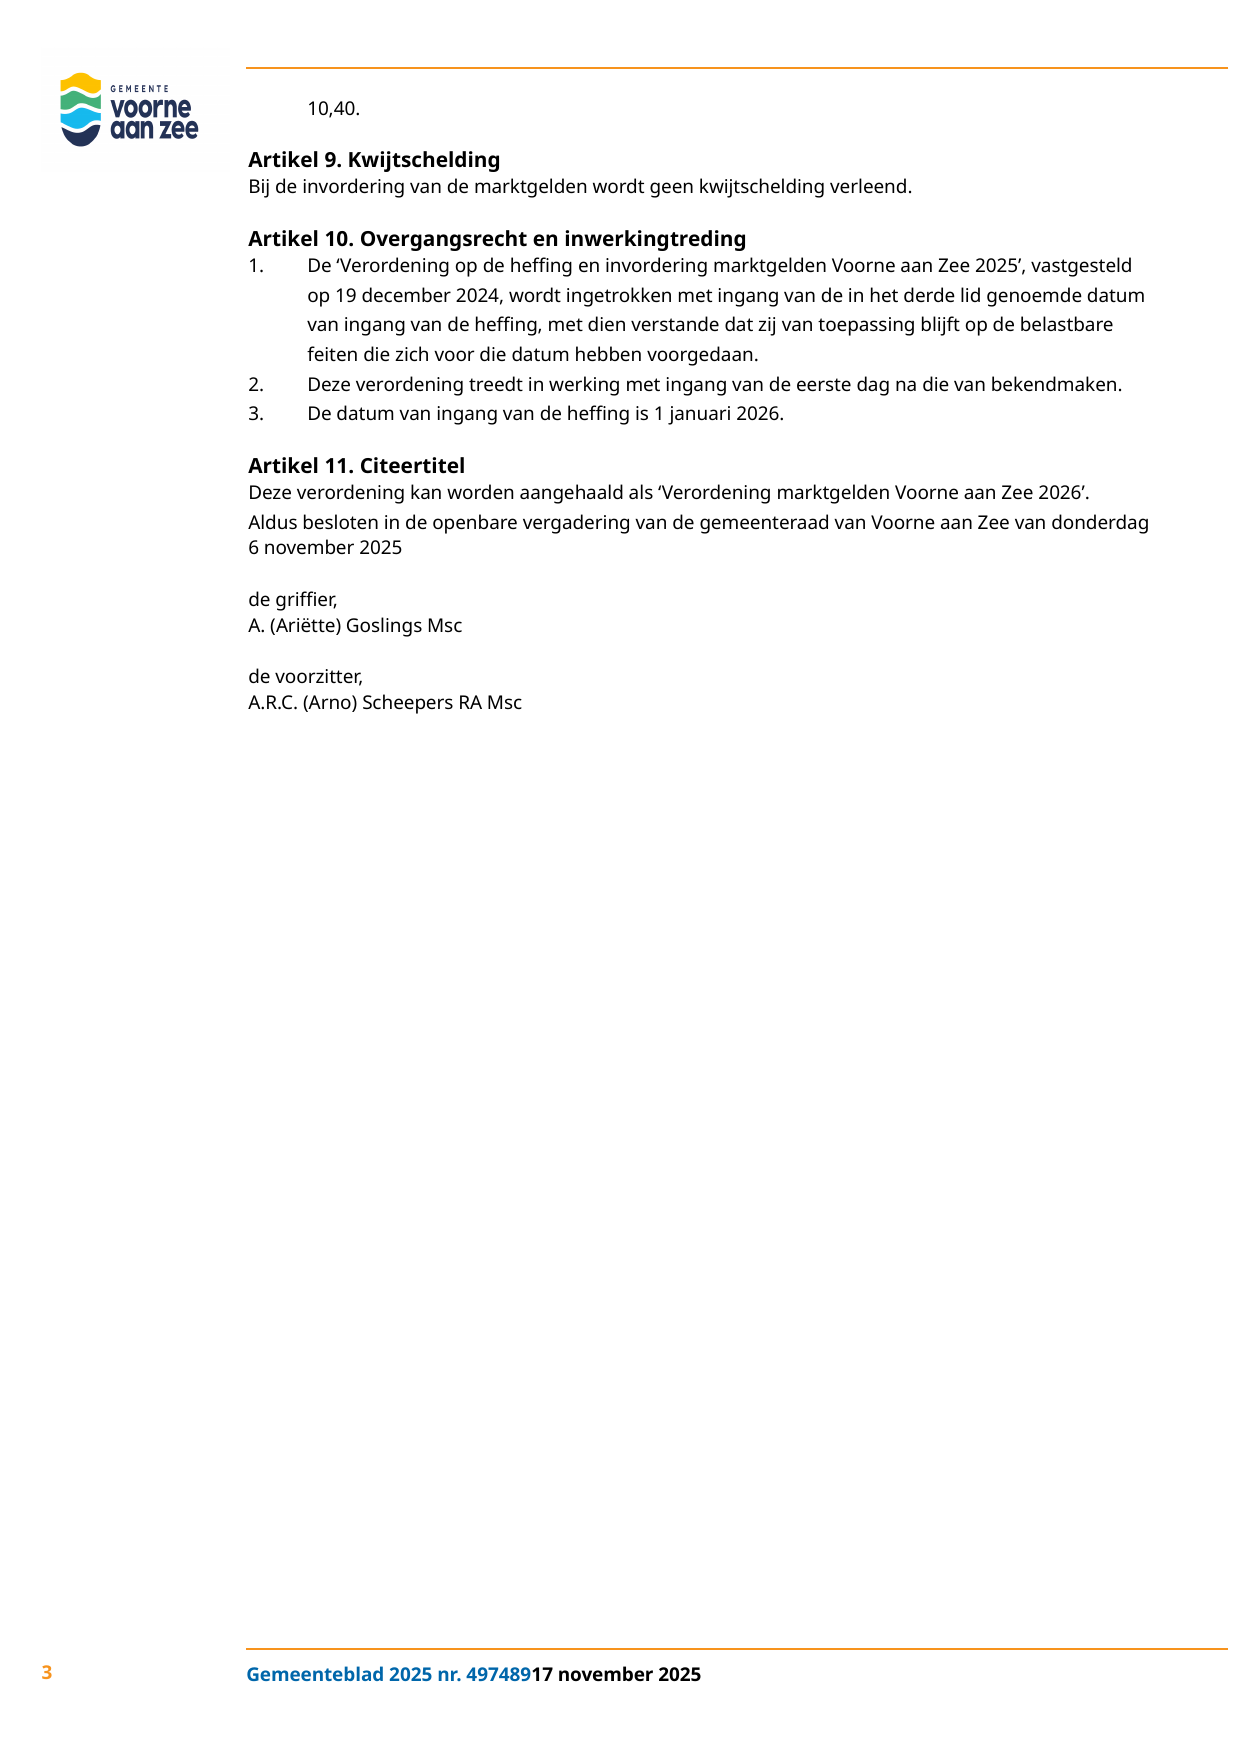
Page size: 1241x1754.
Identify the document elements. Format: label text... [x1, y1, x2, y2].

picture [41, 47, 231, 172]
text Artikel 11. Citeertitel [248, 451, 1152, 479]
text Artikel 10. Overgangsrecht en inwerkingtreding [248, 224, 1152, 252]
text A. (Ariëtte) Goslings Msc [248, 612, 1152, 637]
text Bij de invordering van de marktgelden wordt geen kwijtschelding verleend. [248, 174, 1152, 199]
text A.R.C. (Arno) Scheepers RA Msc [248, 689, 1152, 715]
text Aldus besloten in de openbare vergadering van de gemeenteraad van Voorne aan Zee van donderdag 6 november 2025 [248, 509, 1152, 560]
list 10,40. [248, 95, 1152, 121]
list De ‘Verordening op de heffing en invordering marktgelden Voorne aan Zee 2025’, vastgesteld op 19 december 2024, wordt ingetrokken met ingang van de in het derde lid genoemde datum van ingang van de heffing, met dien verstande dat zij van toepassing blijft op de belastbare feiten die zich voor die datum hebben voorgedaan. [248, 252, 1152, 367]
list De datum van ingang van de heffing is 1 januari 2026. [248, 400, 1152, 426]
text Artikel 9. Kwijtschelding [248, 145, 1152, 174]
text de voorzitter, [248, 663, 1152, 689]
list Deze verordening treedt in werking met ingang van de eerste dag na die van bekendmaken. [248, 371, 1152, 397]
text Deze verordening kan worden aangehaald als ‘Verordening marktgelden Voorne aan Zee 2026’. [248, 479, 1152, 505]
text de griffier, [248, 586, 1152, 612]
